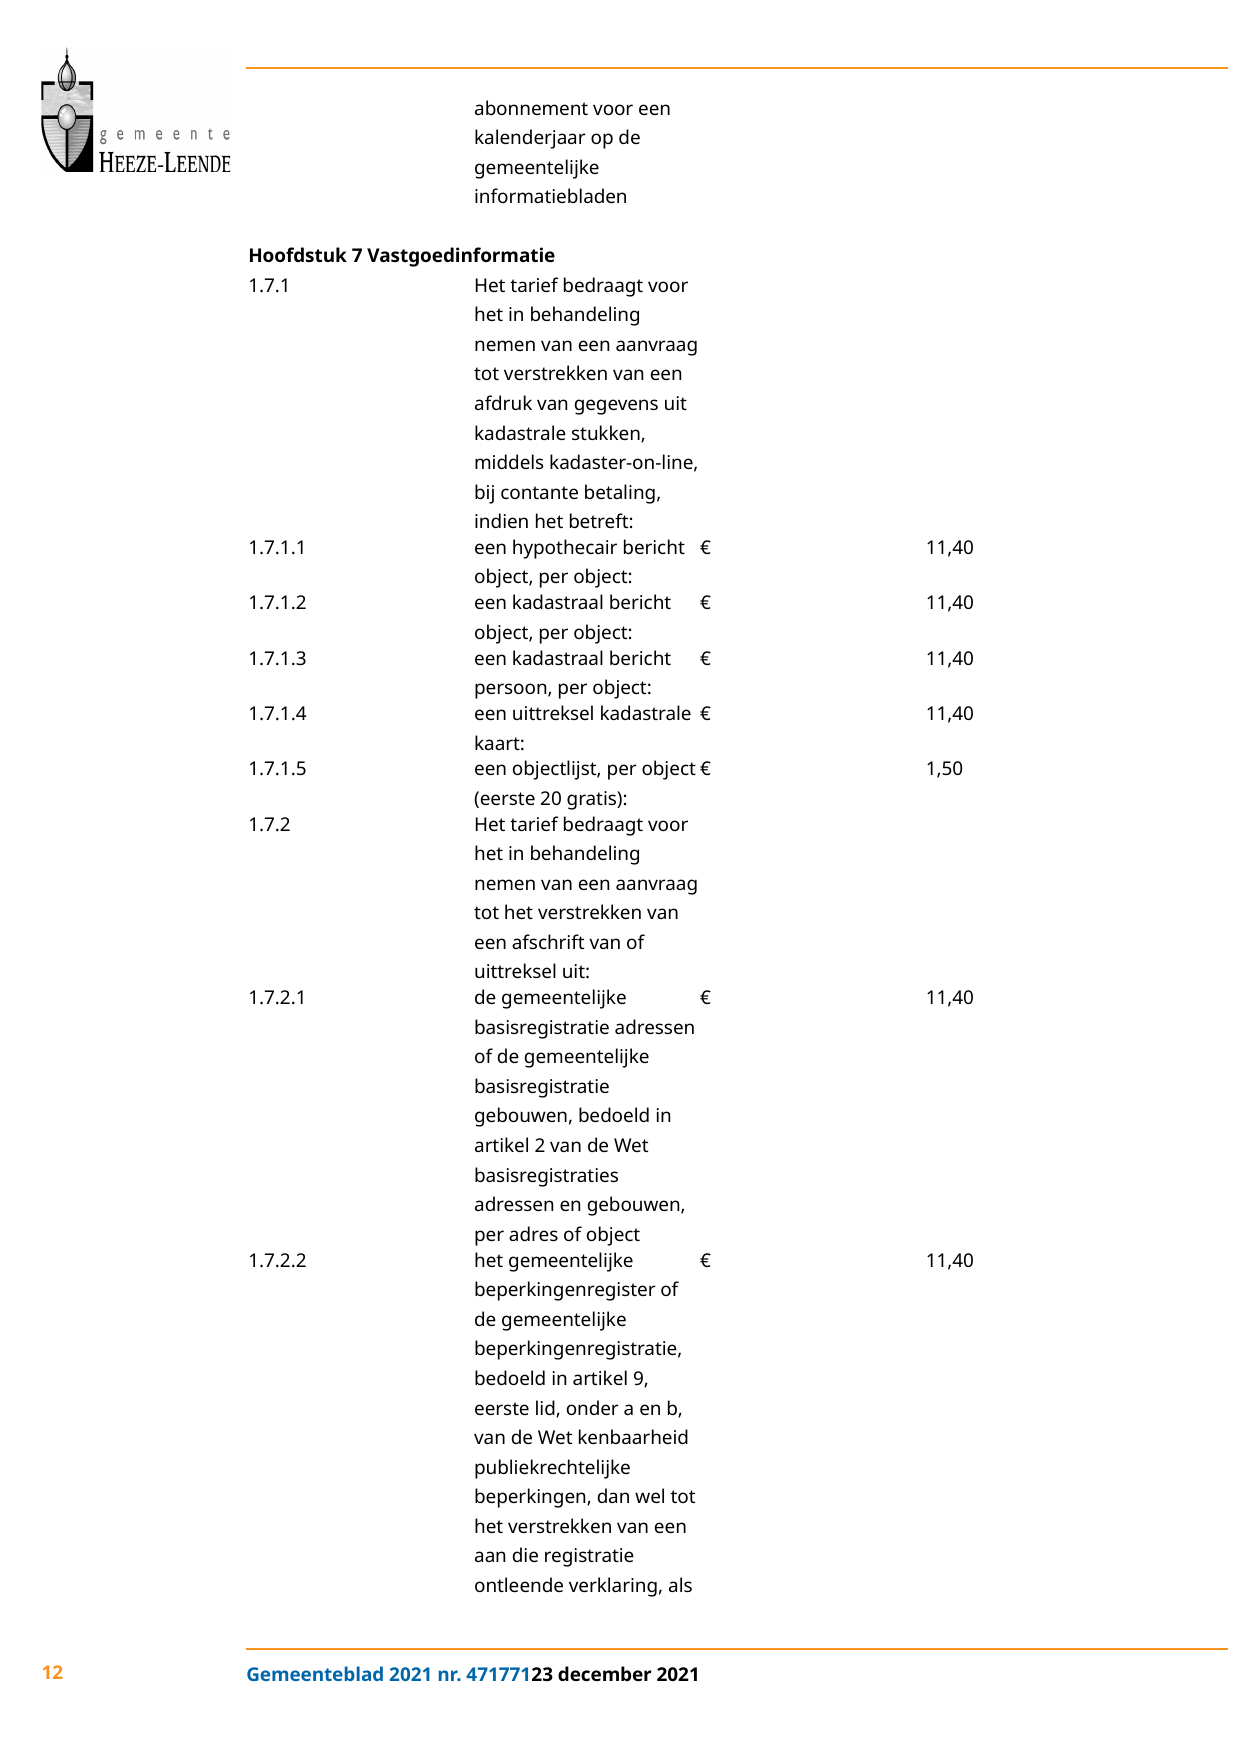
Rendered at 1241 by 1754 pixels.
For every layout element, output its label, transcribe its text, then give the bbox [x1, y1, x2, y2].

table_header [700, 272, 926, 534]
table_cell Het tarief bedraagt voor het in behandeling nemen van een aanvraag tot het verstrekken van een afschrift van of uittreksel uit: [474, 811, 700, 984]
table_cell € [700, 590, 926, 645]
table_cell abonnement voor een kalenderjaar op de gemeentelijke informatiebladen [474, 95, 700, 209]
table_cell 1.7.1.5 [248, 755, 474, 811]
table_cell 1,50 [926, 755, 1152, 811]
table_cell 11,40 [926, 534, 1152, 589]
table_header [926, 272, 1152, 534]
table_cell [700, 95, 926, 209]
table_cell 1.7.2 [248, 811, 474, 984]
table_cell 1.7.1.2 [248, 590, 474, 645]
table_cell € [700, 534, 926, 589]
table_cell 11,40 [926, 645, 1152, 700]
table_header Het tarief bedraagt voor het in behandeling nemen van een aanvraag tot verstrekken van een afdruk van gegevens uit kadastrale stukken, middels kadaster-on-line, bij contante betaling, indien het betreft: [474, 272, 700, 534]
table_cell € [700, 645, 926, 700]
table_cell [926, 811, 1152, 984]
table_cell 1.7.1.1 [248, 534, 474, 589]
table_cell een kadastraal bericht object, per object: [474, 590, 700, 645]
table_cell 11,40 [926, 700, 1152, 755]
table_cell [248, 95, 474, 209]
table_cell € [700, 984, 926, 1247]
table_cell een uittreksel kadastrale kaart: [474, 700, 700, 755]
table_cell een kadastraal bericht persoon, per object: [474, 645, 700, 700]
table_cell het gemeentelijke beperkingenregister of de gemeentelijke beperkingenregistratie, bedoeld in artikel 9, eerste lid, onder a en b, van de Wet kenbaarheid publiekrechtelijke beperkingen, dan wel tot het verstrekken van een aan die registratie ontleende verklaring, als [474, 1247, 700, 1598]
table_header 1.7.1 [248, 272, 474, 534]
table_cell 11,40 [926, 1247, 1152, 1598]
text Hoofdstuk 7 Vastgoedinformatie [248, 242, 1152, 268]
table_cell [926, 95, 1152, 209]
table_cell een objectlijst, per object (eerste 20 gratis): [474, 755, 700, 811]
table_cell 11,40 [926, 590, 1152, 645]
table_cell de gemeentelijke basisregistratie adressen of de gemeentelijke basisregistratie gebouwen, bedoeld in artikel 2 van de Wet basisregistraties adressen en gebouwen, per adres of object [474, 984, 700, 1247]
table_cell € [700, 700, 926, 755]
picture [41, 47, 231, 172]
table_cell € [700, 1247, 926, 1598]
table_cell 1.7.1.4 [248, 700, 474, 755]
table_cell [700, 811, 926, 984]
table_cell een hypothecair bericht object, per object: [474, 534, 700, 589]
table_cell € [700, 755, 926, 811]
table_cell 1.7.2.1 [248, 984, 474, 1247]
table_cell 11,40 [926, 984, 1152, 1247]
table_cell 1.7.1.3 [248, 645, 474, 700]
table_cell 1.7.2.2 [248, 1247, 474, 1598]
